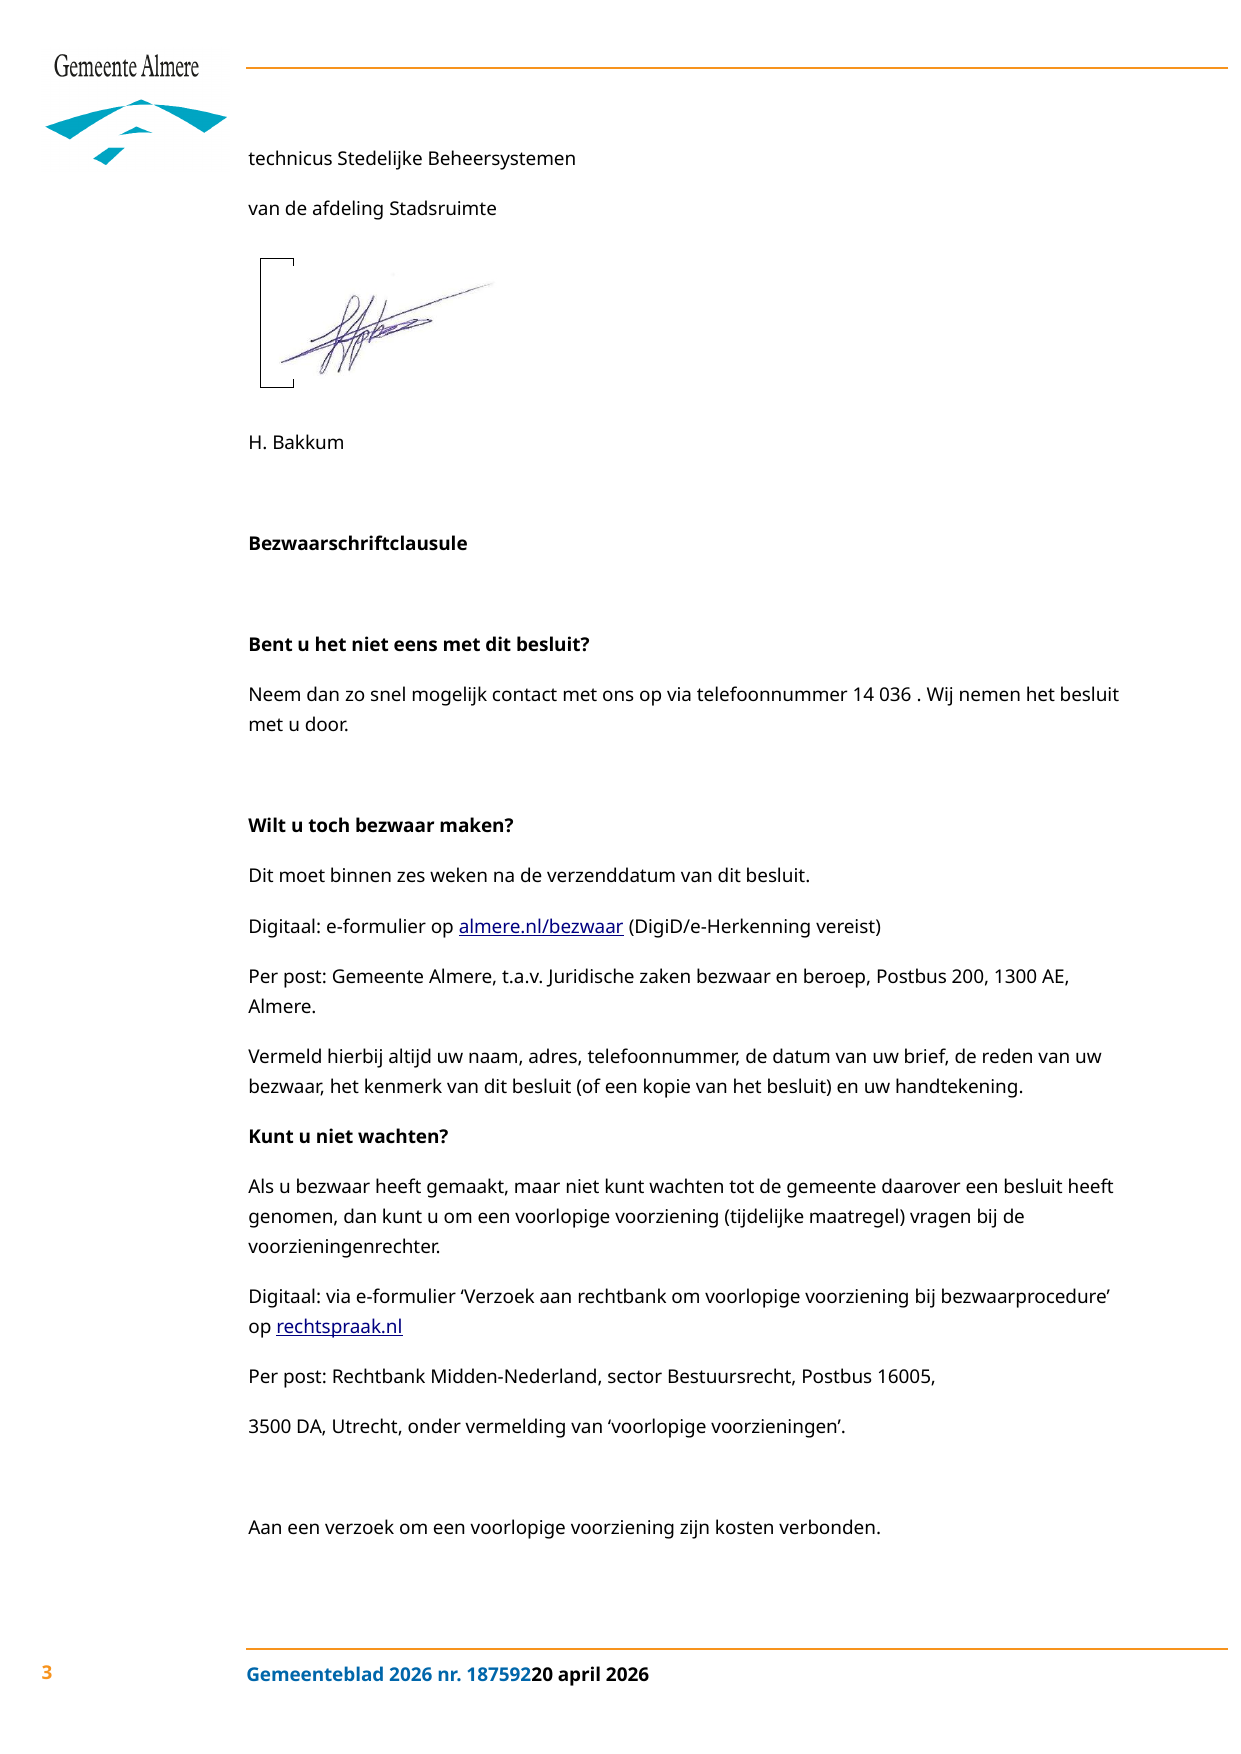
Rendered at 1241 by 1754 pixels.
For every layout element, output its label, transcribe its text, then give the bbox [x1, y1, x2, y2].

text H. Bakkum [248, 429, 1152, 455]
text technicus Stedelijke Beheersystemen [248, 145, 1152, 171]
text Dit moet binnen zes weken na de verzenddatum van dit besluit. [248, 862, 1152, 888]
picture [41, 47, 231, 172]
text Per post: Gemeente Almere, t.a.v. Juridische zaken bezwaar en beroep, Postbus 200, 1300 AE, Almere. [248, 963, 1152, 1019]
text 3500 DA, Utrecht, onder vermelding van ‘voorlopige voorzieningen’. [248, 1414, 1152, 1439]
text Wilt u toch bezwaar maken? [248, 812, 1152, 838]
text Vermeld hierbij altijd uw naam, adres, telefoonnummer, de datum van uw brief, de reden van uw bezwaar, het kenmerk van dit besluit (of een kopie van het besluit) en uw handtekening. [248, 1043, 1152, 1099]
text Bent u het niet eens met dit besluit? [248, 631, 1152, 657]
text van de afdeling Stadsruimte [248, 196, 1152, 221]
text Als u bezwaar heeft gemaakt, maar niet kunt wachten tot de gemeente daarover een besluit heeft genomen, dan kunt u om een voorlopige voorziening (tijdelijke maatregel) vragen bij de voorzieningenrechter. [248, 1174, 1152, 1259]
text Neem dan zo snel mogelijk contact met ons op via telefoonnummer 14 036 . Wij nemen het besluit met u door. [248, 682, 1152, 737]
picture [268, 266, 499, 379]
text Bezwaarschriftclausule [248, 530, 1152, 556]
text Aan een verzoek om een voorlopige voorziening zijn kosten verbonden. [248, 1514, 1152, 1540]
text Per post: Rechtbank Midden-Nederland, sector Bestuursrecht, Postbus 16005, [248, 1363, 1152, 1389]
text Digitaal: via e-formulier ‘Verzoek aan rechtbank om voorlopige voorziening bij bezwaarprocedure’ op rechtspraak.nl [248, 1283, 1152, 1339]
text Kunt u niet wachten? [248, 1123, 1152, 1149]
text Digitaal: e-formulier op almere.nl/bezwaar (DigiD/e-Herkenning vereist) [248, 913, 1152, 939]
